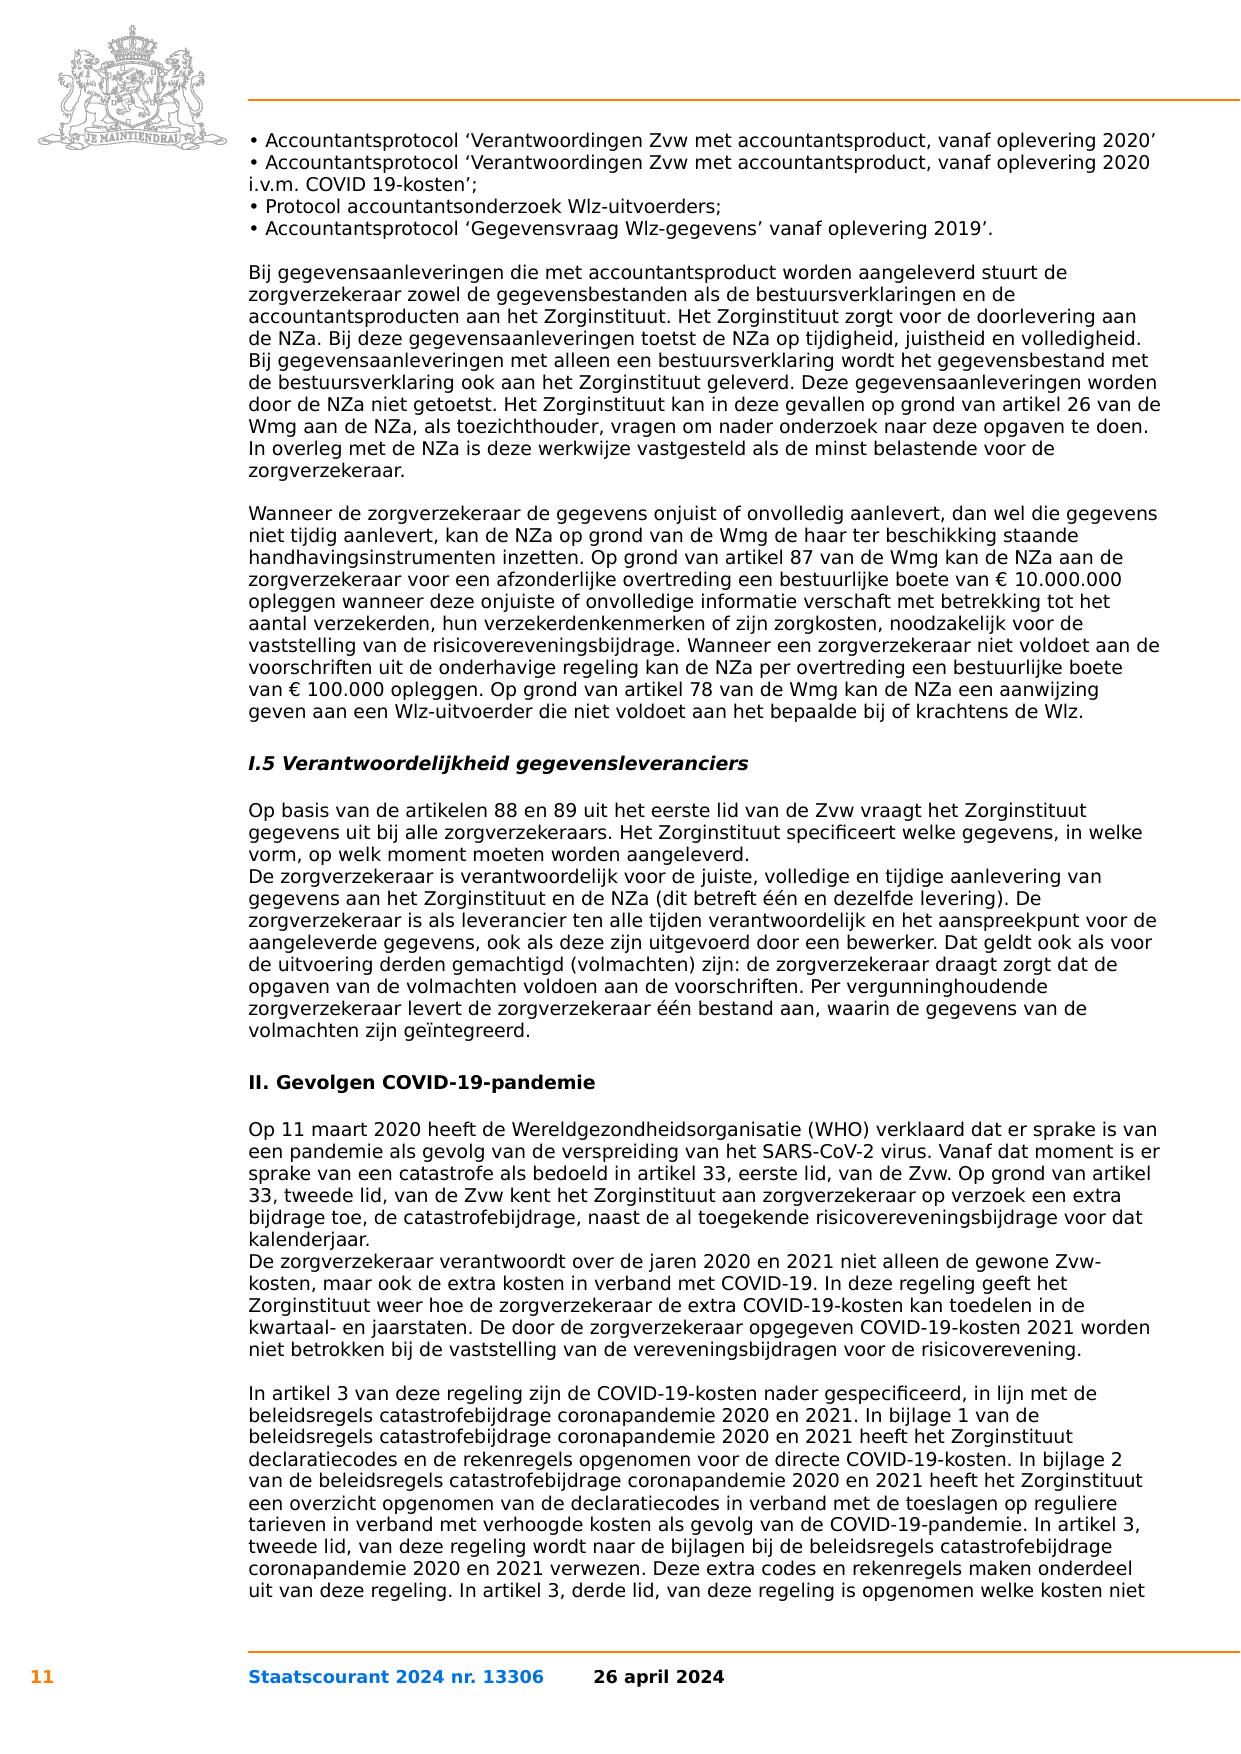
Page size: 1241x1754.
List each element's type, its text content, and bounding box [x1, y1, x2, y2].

text • Protocol accountantsonderzoek Wlz-uitvoerders; [248, 196, 1163, 218]
picture [38, 25, 227, 150]
text In artikel 3 van deze regeling zijn de COVID-19-kosten nader gespecificeerd, in lijn met de beleidsregels catastrofebijdrage coronapandemie 2020 en 2021. In bijlage 1 van de beleidsregels catastrofebijdrage coronapandemie 2020 en 2021 heeft het Zorginstituut declaratiecodes en de rekenregels opgenomen voor de directe COVID-19-kosten. In bijlage 2 van de beleidsregels catastrofebijdrage coronapandemie 2020 en 2021 heeft het Zorginstituut een overzicht opgenomen van de declaratiecodes in verband met de toeslagen op reguliere tarieven in verband met verhoogde kosten als gevolg van de COVID-19-pandemie. In artikel 3, tweede lid, van deze regeling wordt naar de bijlagen bij de beleidsregels catastrofebijdrage coronapandemie 2020 en 2021 verwezen. Deze extra codes en rekenregels maken onderdeel uit van deze regeling. In artikel 3, derde lid, van deze regeling is opgenomen welke kosten niet [248, 1382, 1163, 1602]
text Bij gegevensaanleveringen die met accountantsproduct worden aangeleverd stuurt de zorgverzekeraar zowel de gegevensbestanden als de bestuursverklaringen en de accountantsproducten aan het Zorginstituut. Het Zorginstituut zorgt voor de doorlevering aan de NZa. Bij deze gegevensaanleveringen toetst de NZa op tijdigheid, juistheid en volledigheid. Bij gegevensaanleveringen met alleen een bestuursverklaring wordt het gegevensbestand met de bestuursverklaring ook aan het Zorginstituut geleverd. Deze gegevensaanleveringen worden door de NZa niet getoetst. Het Zorginstituut kan in deze gevallen op grond van artikel 26 van de Wmg aan de NZa, als toezichthouder, vragen om nader onderzoek naar deze opgaven te doen. In overleg met de NZa is deze werkwijze vastgesteld als de minst belastende voor de zorgverzekeraar. [248, 262, 1163, 481]
text • Accountantsprotocol ‘Verantwoordingen Zvw met accountantsproduct, vanaf oplevering 2020 i.v.m. COVID 19-kosten’; [248, 152, 1163, 196]
text • Accountantsprotocol ‘Gegevensvraag Wlz-gegevens’ vanaf oplevering 2019’. [248, 218, 1163, 240]
text Op basis van de artikelen 88 en 89 uit het eerste lid van de Zvw vraagt het Zorginstituut gegevens uit bij alle zorgverzekeraars. Het Zorginstituut specificeert welke gegevens, in welke vorm, op welk moment moeten worden aangeleverd. [248, 800, 1163, 866]
subtitle II. Gevolgen COVID-19-pandemie [248, 1072, 1163, 1094]
subtitle I.5 Verantwoordelijkheid gegevensleveranciers [248, 753, 1163, 775]
text De zorgverzekeraar verantwoordt over de jaren 2020 en 2021 niet alleen de gewone Zvw-kosten, maar ook de extra kosten in verband met COVID-19. In deze regeling geeft het Zorginstituut weer hoe de zorgverzekeraar de extra COVID-19-kosten kan toedelen in de kwartaal- en jaarstaten. De door de zorgverzekeraar opgegeven COVID-19-kosten 2021 worden niet betrokken bij de vaststelling van de vereveningsbijdragen voor de risicoverevening. [248, 1251, 1163, 1361]
text De zorgverzekeraar is verantwoordelijk voor de juiste, volledige en tijdige aanlevering van gegevens aan het Zorginstituut en de NZa (dit betreft één en dezelfde levering). De zorgverzekeraar is als leverancier ten alle tijden verantwoordelijk en het aanspreekpunt voor de aangeleverde gegevens, ook als deze zijn uitgevoerd door een bewerker. Dat geldt ook als voor de uitvoering derden gemachtigd (volmachten) zijn: de zorgverzekeraar draagt zorgt dat de opgaven van de volmachten voldoen aan de voorschriften. Per vergunninghoudende zorgverzekeraar levert de zorgverzekeraar één bestand aan, waarin de gegevens van de volmachten zijn geïntegreerd. [248, 866, 1163, 1042]
text Op 11 maart 2020 heeft de Wereldgezondheidsorganisatie (WHO) verklaard dat er sprake is van een pandemie als gevolg van de verspreiding van het SARS-CoV-2 virus. Vanaf dat moment is er sprake van een catastrofe als bedoeld in artikel 33, eerste lid, van de Zvw. Op grond van artikel 33, tweede lid, van de Zvw kent het Zorginstituut aan zorgverzekeraar op verzoek een extra bijdrage toe, de catastrofebijdrage, naast de al toegekende risicovereveningsbijdrage voor dat kalenderjaar. [248, 1119, 1163, 1251]
text Wanneer de zorgverzekeraar de gegevens onjuist of onvolledig aanlevert, dan wel die gegevens niet tijdig aanlevert, kan de NZa op grond van de Wmg de haar ter beschikking staande handhavingsinstrumenten inzetten. Op grond van artikel 87 van de Wmg kan de NZa aan de zorgverzekeraar voor een afzonderlijke overtreding een bestuurlijke boete van € 10.000.000 opleggen wanneer deze onjuiste of onvolledige informatie verschaft met betrekking tot het aantal verzekerden, hun verzekerdenkenmerken of zijn zorgkosten, noodzakelijk voor de vaststelling van de risicovereveningsbijdrage. Wanneer een zorgverzekeraar niet voldoet aan de voorschriften uit de onderhavige regeling kan de NZa per overtreding een bestuurlijke boete van € 100.000 opleggen. Op grond van artikel 78 van de Wmg kan de NZa een aanwijzing geven aan een Wlz-uitvoerder die niet voldoet aan het bepaalde bij of krachtens de Wlz. [248, 503, 1163, 723]
text • Accountantsprotocol ‘Verantwoordingen Zvw met accountantsproduct, vanaf oplevering 2020’ [248, 130, 1163, 152]
